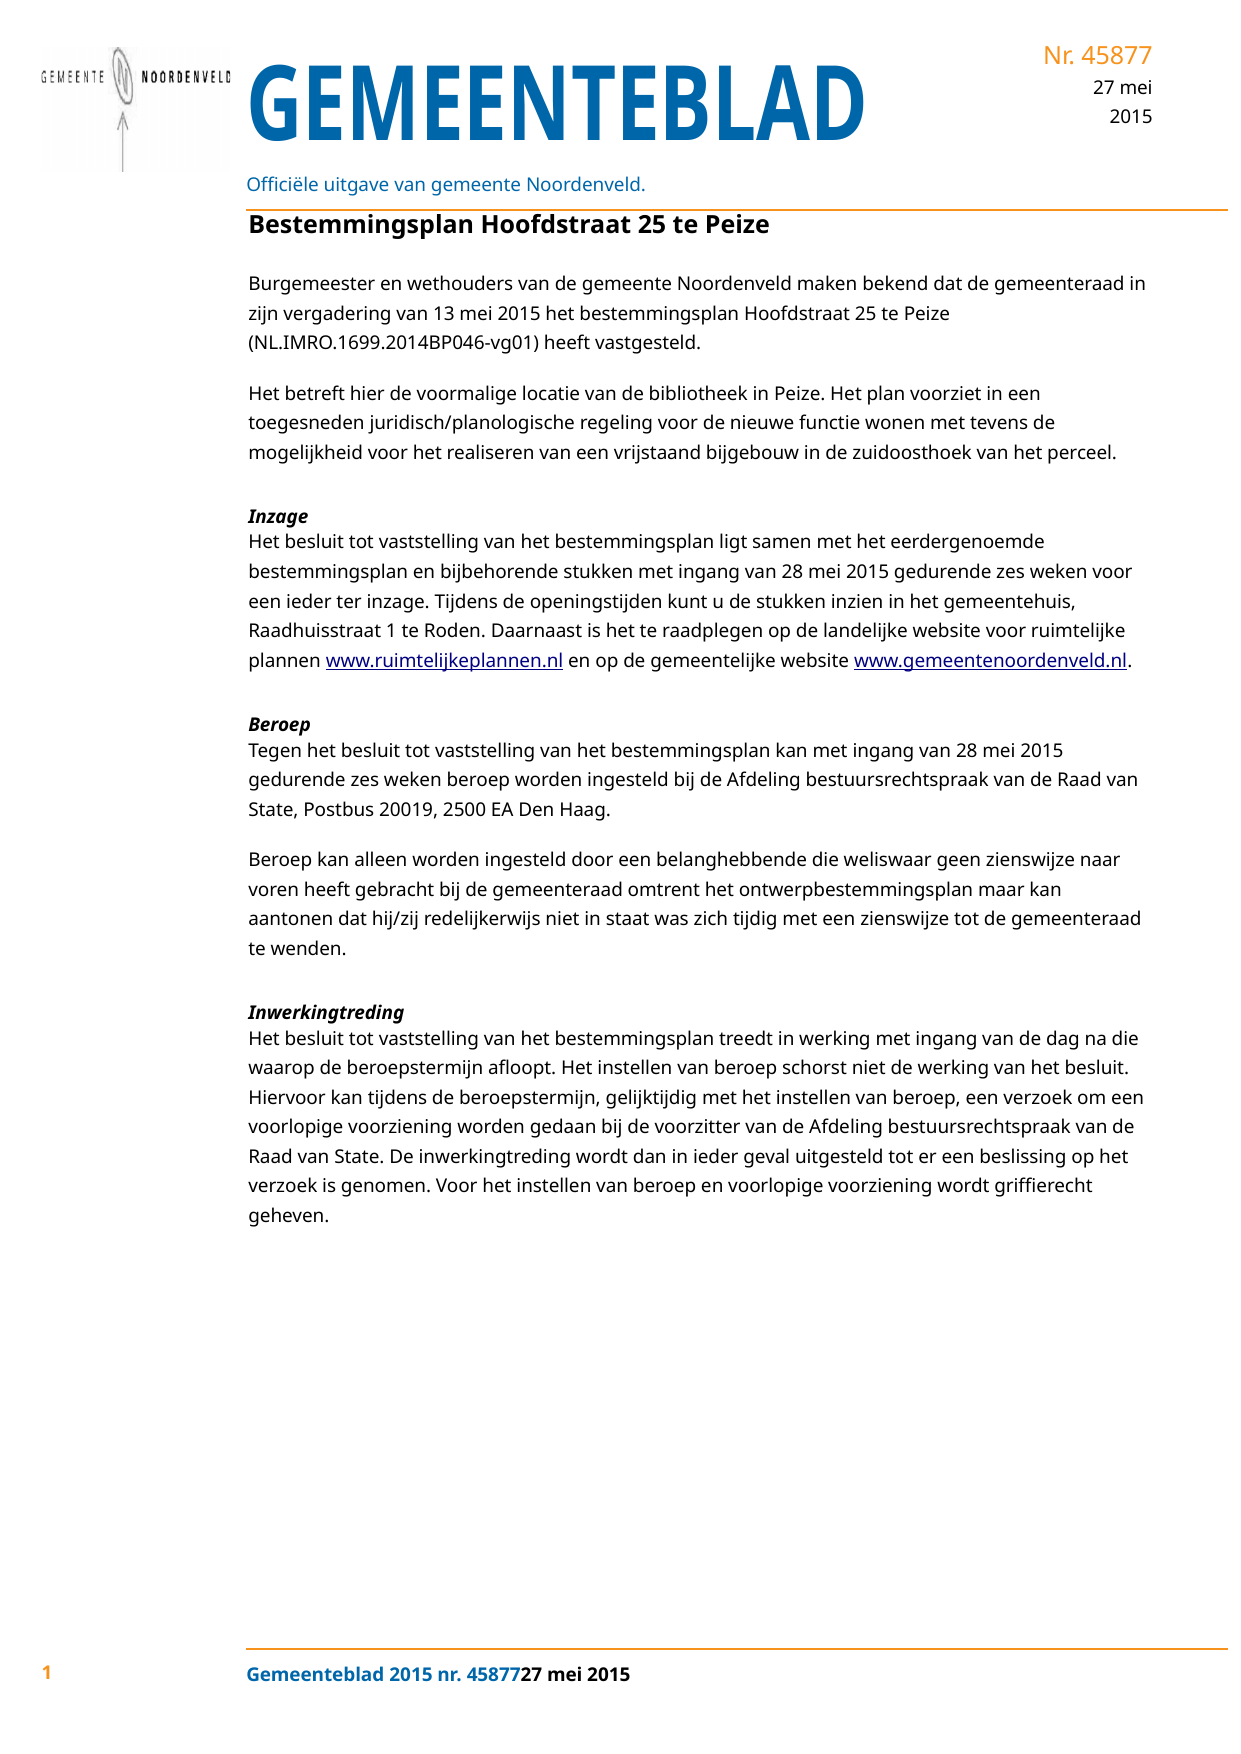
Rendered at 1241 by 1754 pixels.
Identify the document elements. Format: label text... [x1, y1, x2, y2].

text Bestemmingsplan Hoofdstraat 25 te Peize [248, 211, 1152, 241]
text Burgemeester en wethouders van de gemeente Noordenveld maken bekend dat de gemeenteraad in zijn vergadering van 13 mei 2015 het bestemmingsplan Hoofdstraat 25 te Peize (NL.IMRO.1699.2014BP046-vg01) heeft vastgesteld. [248, 270, 1152, 355]
text Inzage [248, 503, 1152, 529]
text Beroep [248, 711, 1152, 737]
text Beroep kan alleen worden ingesteld door een belanghebbende die weliswaar geen zienswijze naar voren heeft gebracht bij de gemeenteraad omtrent het ontwerpbestemmingsplan maar kan aantonen dat hij/zij redelijkerwijs niet in staat was zich tijdig met een zienswijze tot de gemeenteraad te wenden. [248, 846, 1152, 961]
text Het besluit tot vaststelling van het bestemmingsplan ligt samen met het eerdergenoemde bestemmingsplan en bijbehorende stukken met ingang van 28 mei 2015 gedurende zes weken voor een ieder ter inzage. Tijdens de openingstijden kunt u de stukken inzien in het gemeentehuis, Raadhuisstraat 1 te Roden. Daarnaast is het te raadplegen op de landelijke website voor ruimtelijke plannen www.ruimtelijkeplannen.nl en op de gemeentelijke website www.gemeentenoordenveld.nl. [248, 529, 1152, 673]
text Het besluit tot vaststelling van het bestemmingsplan treedt in werking met ingang van de dag na die waarop de beroepstermijn afloopt. Het instellen van beroep schorst niet de werking van het besluit. Hiervoor kan tijdens de beroepstermijn, gelijktijdig met het instellen van beroep, een verzoek om een voorlopige voorziening worden gedaan bij de voorzitter van de Afdeling bestuursrechtspraak van de Raad van State. De inwerkingtreding wordt dan in ieder geval uitgesteld tot er een beslissing op het verzoek is genomen. Voor het instellen van beroep en voorlopige voorziening wordt griffierecht geheven. [248, 1025, 1152, 1228]
text Inwerkingtreding [248, 999, 1152, 1025]
picture [41, 47, 231, 172]
text Het betreft hier de voormalige locatie van de bibliotheek in Peize. Het plan voorziet in een toegesneden juridisch/planologische regeling voor de nieuwe functie wonen met tevens de mogelijkheid voor het realiseren van een vrijstaand bijgebouw in de zuidoosthoek van het perceel. [248, 380, 1152, 465]
text Tegen het besluit tot vaststelling van het bestemmingsplan kan met ingang van 28 mei 2015 gedurende zes weken beroep worden ingesteld bij de Afdeling bestuursrechtspraak van de Raad van State, Postbus 20019, 2500 EA Den Haag. [248, 737, 1152, 822]
